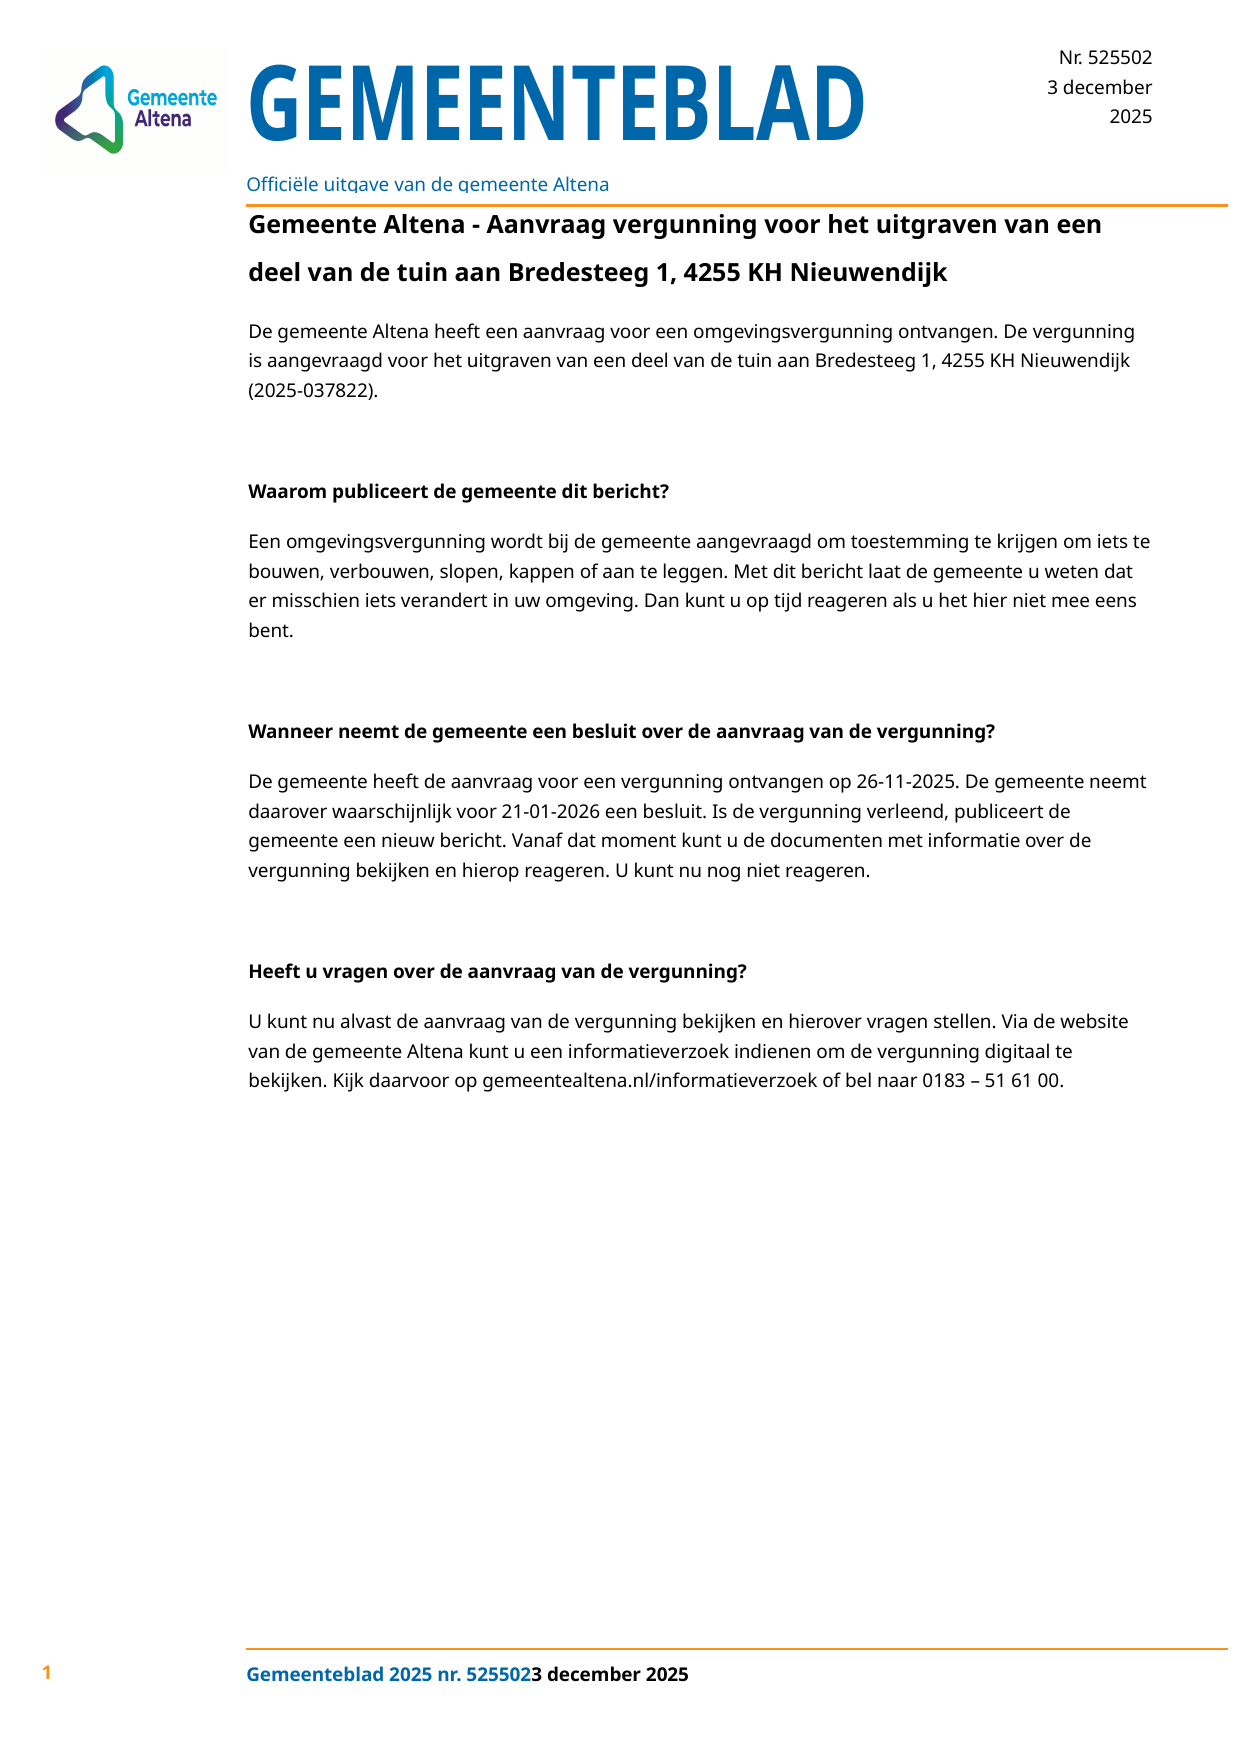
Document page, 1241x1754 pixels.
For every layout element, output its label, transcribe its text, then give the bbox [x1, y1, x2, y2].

text Gemeente Altena - Aanvraag vergunning voor het uitgraven van een deel van de tuin aan Bredesteeg 1, 4255 KH Nieuwendijk [248, 207, 1152, 288]
text De gemeente Altena heeft een aanvraag voor een omgevingsvergunning ontvangen. De vergunning is aangevraagd voor het uitgraven van een deel van de tuin aan Bredesteeg 1, 4255 KH Nieuwendijk (2025-037822). [248, 318, 1152, 403]
text Heeft u vragen over de aanvraag van de vergunning? [248, 958, 1152, 984]
text Wanneer neemt de gemeente een besluit over de aanvraag van de vergunning? [248, 718, 1152, 744]
text U kunt nu alvast de aanvraag van de vergunning bekijken en hierover vragen stellen. Via de website van de gemeente Altena kunt u een informatieverzoek indienen om de vergunning digitaal te bekijken. Kijk daarvoor op gemeentealtena.nl/informatieverzoek of bel naar 0183 – 51 61 00. [248, 1008, 1152, 1093]
text Een omgevingsvergunning wordt bij de gemeente aangevraagd om toestemming te krijgen om iets te bouwen, verbouwen, slopen, kappen of aan te leggen. Met dit bericht laat de gemeente u weten dat er misschien iets verandert in uw omgeving. Dan kunt u op tijd reageren als u het hier niet mee eens bent. [248, 528, 1152, 643]
text Waarom publiceert de gemeente dit bericht? [248, 478, 1152, 504]
picture [41, 47, 231, 172]
text De gemeente heeft de aanvraag voor een vergunning ontvangen op 26-11-2025. De gemeente neemt daarover waarschijnlijk voor 21-01-2026 een besluit. Is de vergunning verleend, publiceert de gemeente een nieuw bericht. Vanaf dat moment kunt u de documenten met informatie over de vergunning bekijken en hierop reageren. U kunt nu nog niet reageren. [248, 768, 1152, 883]
